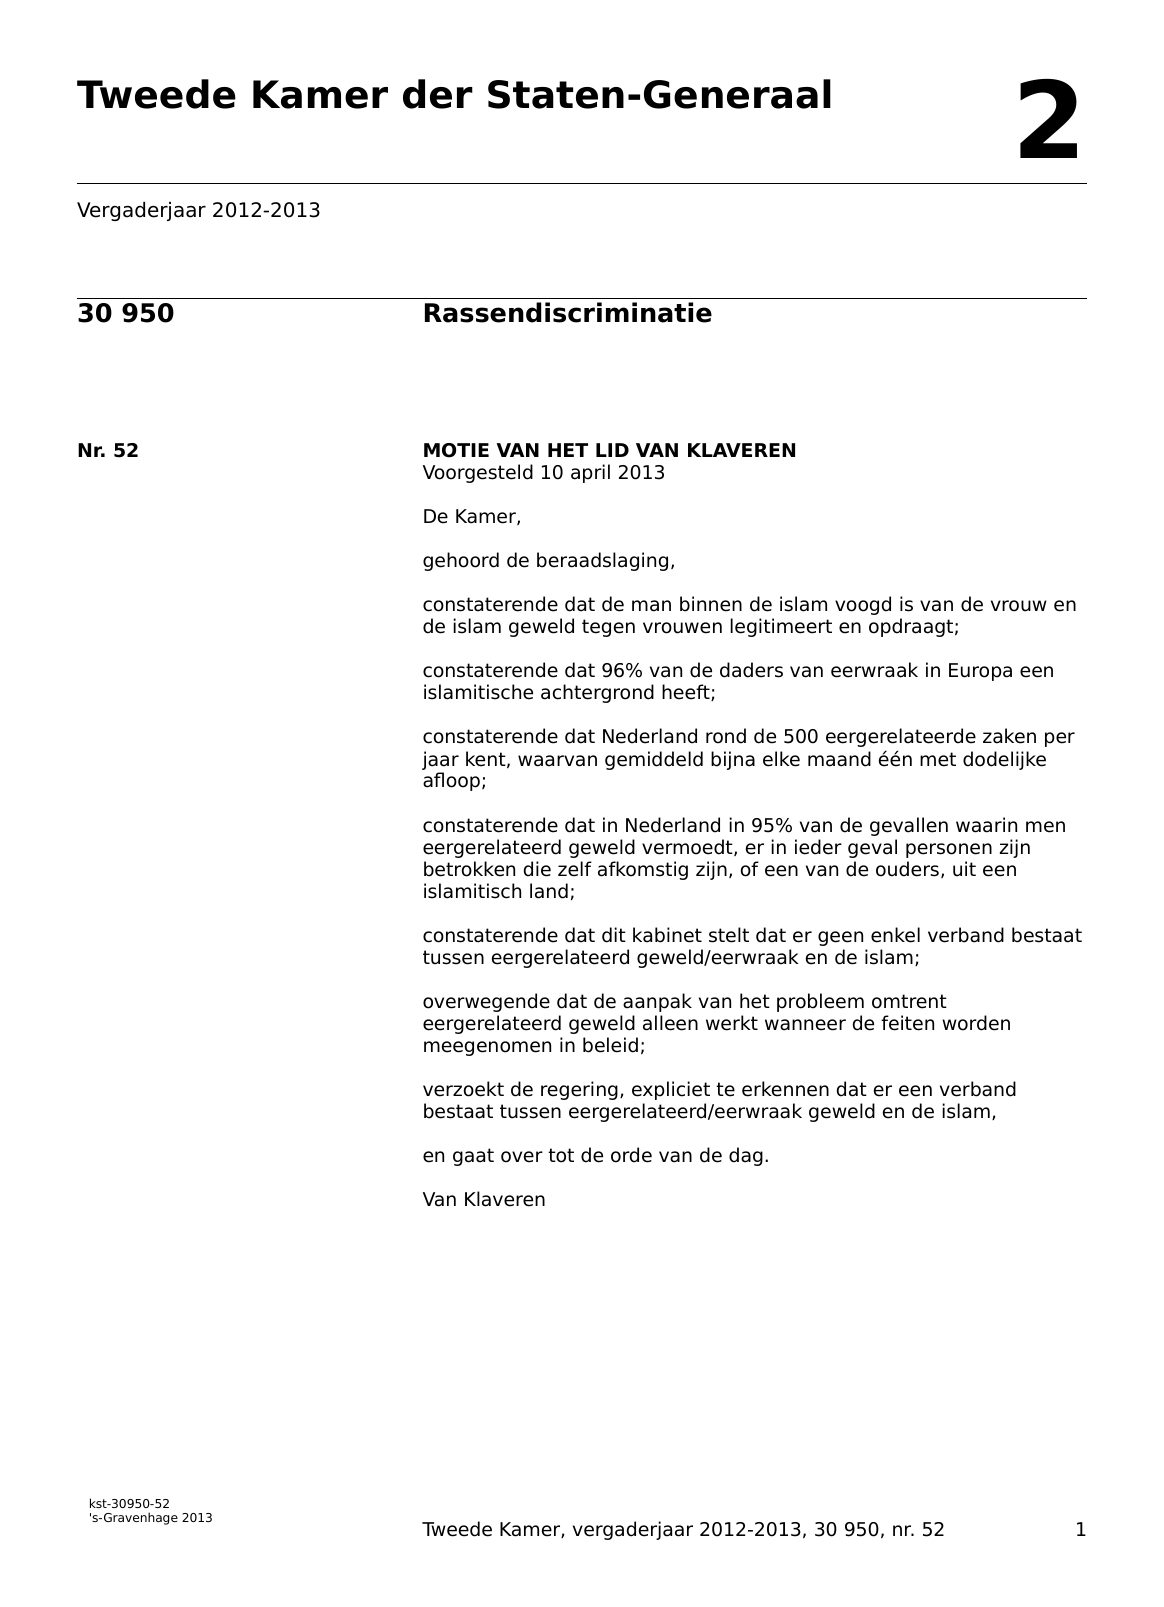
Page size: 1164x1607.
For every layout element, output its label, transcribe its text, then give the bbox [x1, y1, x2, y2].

table_cell Vergaderjaar 2012-2013 [77, 184, 1087, 298]
text constaterende dat dit kabinet stelt dat er geen enkel verband bestaat tussen eergerelateerd geweld/eerwraak en de islam; [422, 925, 1087, 969]
text constaterende dat de man binnen de islam voogd is van de vrouw en de islam geweld tegen vrouwen legitimeert en opdraagt; [422, 594, 1087, 638]
text constaterende dat Nederland rond de 500 eergerelateerde zaken per jaar kent, waarvan gemiddeld bijna elke maand één met dodelijke afloop; [422, 726, 1087, 792]
table_header Tweede Kamer der Staten-Generaal [77, 59, 886, 183]
text en gaat over tot de orde van de dag. [422, 1145, 1087, 1167]
text De Kamer, [422, 506, 1087, 528]
text Van Klaveren [422, 1189, 1087, 1211]
text constaterende dat in Nederland in 95% van de gevallen waarin men eergerelateerd geweld vermoedt, er in ieder geval personen zijn betrokken die zelf afkomstig zijn, of een van de ouders, uit een islamitisch land; [422, 814, 1087, 902]
text constaterende dat 96% van de daders van eerwraak in Europa een islamitische achtergrond heeft; [422, 660, 1087, 704]
text overwegende dat de aanpak van het probleem omtrent eergerelateerd geweld alleen werkt wanneer de feiten worden meegenomen in beleid; [422, 991, 1087, 1057]
table_header 2 [886, 59, 1087, 183]
text Voorgesteld 10 april 2013 [422, 462, 1087, 484]
text 's-Gravenhage 2013 [88, 1511, 323, 1525]
text gehoord de beraadslaging, [422, 550, 1087, 572]
subtitle Nr. 52 MOTIE VAN HET LID VAN KLAVEREN [77, 440, 1087, 462]
text verzoekt de regering, expliciet te erkennen dat er een verband bestaat tussen eergerelateerd/eerwraak geweld en de islam, [422, 1079, 1087, 1123]
text kst-30950-52 [88, 1497, 323, 1511]
subtitle 30 950 Rassendiscriminatie [77, 299, 1087, 329]
